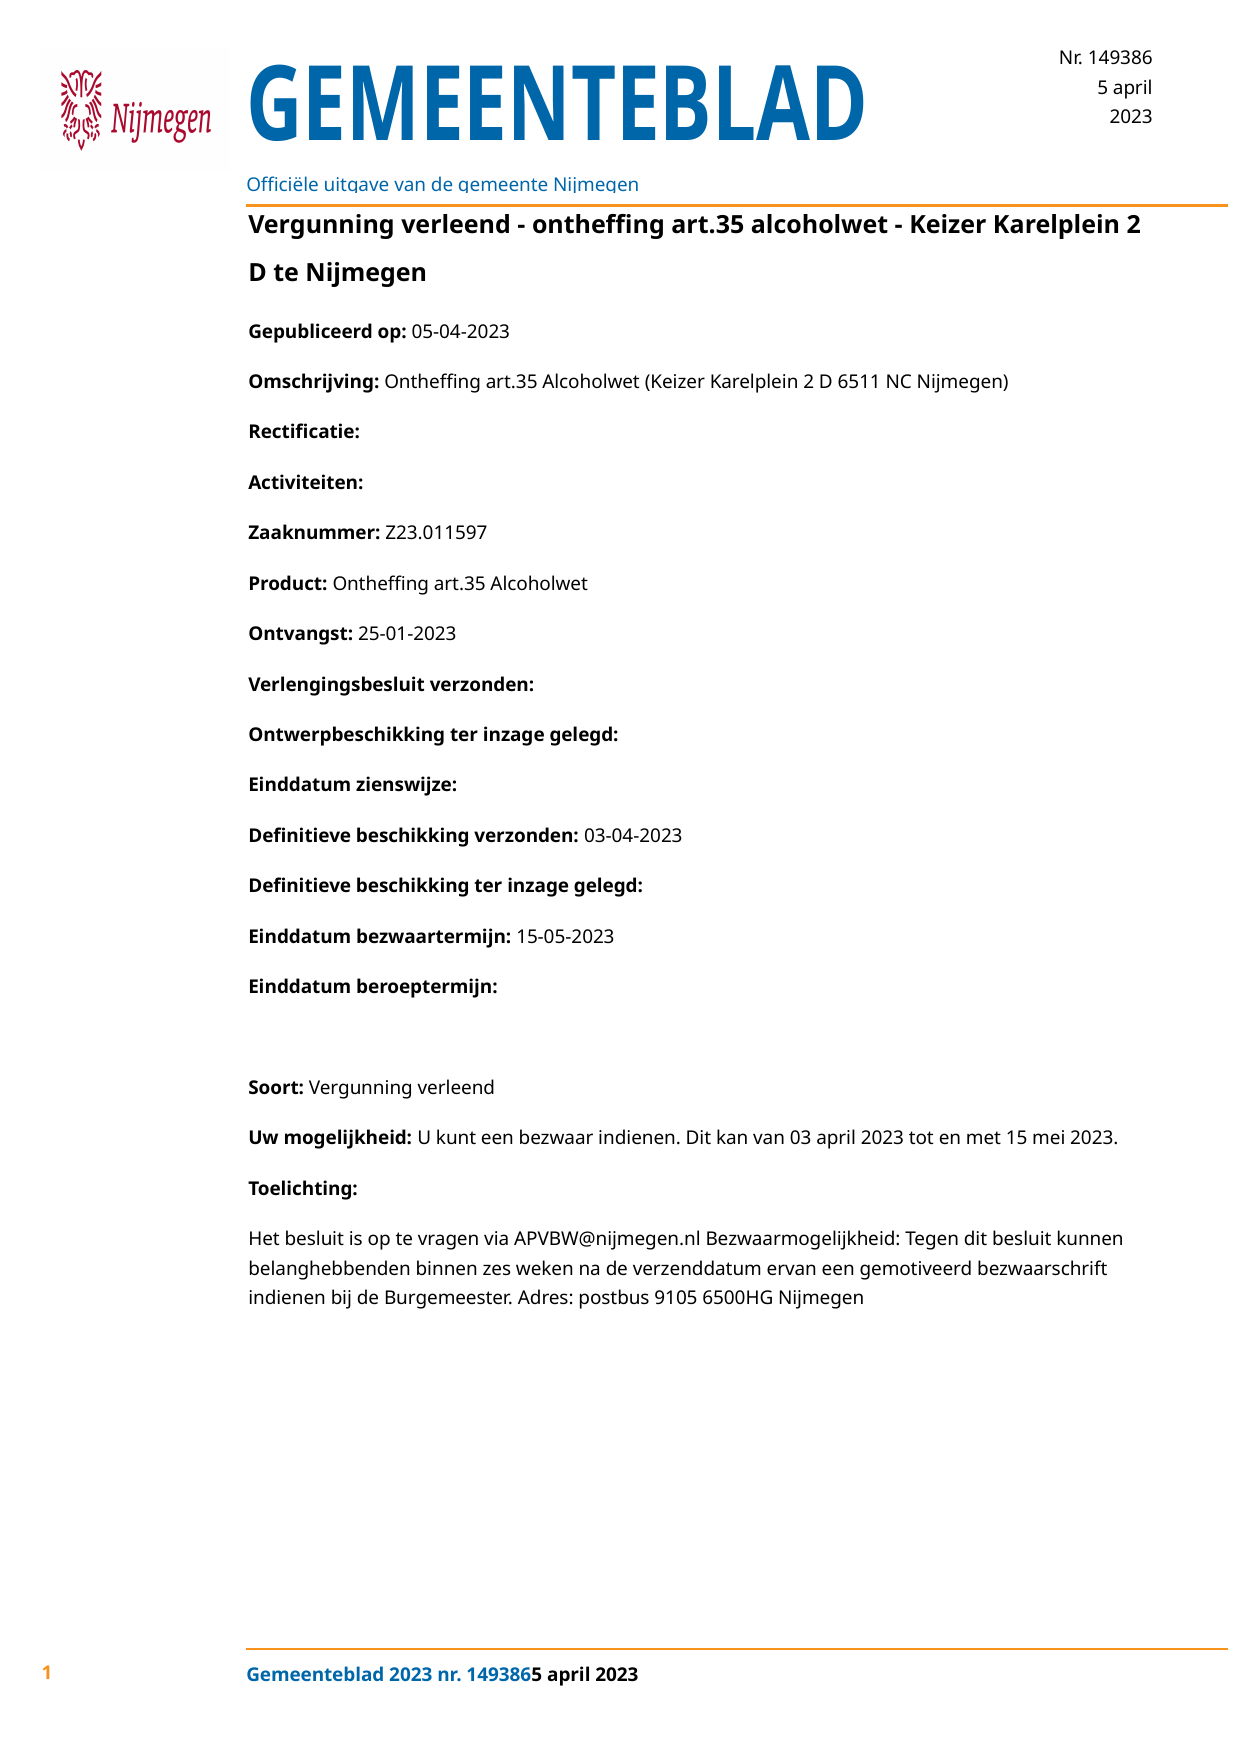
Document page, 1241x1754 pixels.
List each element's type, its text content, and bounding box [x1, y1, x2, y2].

text Omschrijving: Ontheffing art.35 Alcoholwet (Keizer Karelplein 2 D 6511 NC Nijmegen) [248, 368, 1152, 394]
text Het besluit is op te vragen via APVBW@nijmegen.nl Bezwaarmogelijkheid: Tegen dit besluit kunnen belanghebbenden binnen zes weken na de verzenddatum ervan een gemotiveerd bezwaarschrift indienen bij de Burgemeester. Adres: postbus 9105 6500HG Nijmegen [248, 1225, 1152, 1310]
text Uw mogelijkheid: U kunt een bezwaar indienen. Dit kan van 03 april 2023 tot en met 15 mei 2023. [248, 1124, 1152, 1150]
text Product: Ontheffing art.35 Alcoholwet [248, 570, 1152, 596]
text Einddatum zienswijze: [248, 772, 1152, 797]
text Einddatum bezwaartermijn: 15-05-2023 [248, 923, 1152, 949]
text Activiteiten: [248, 469, 1152, 495]
text Vergunning verleend - ontheffing art.35 alcoholwet - Keizer Karelplein 2 D te Nijmegen [248, 207, 1152, 288]
text Definitieve beschikking ter inzage gelegd: [248, 872, 1152, 898]
text Definitieve beschikking verzonden: 03-04-2023 [248, 822, 1152, 848]
text Soort: Vergunning verleend [248, 1074, 1152, 1100]
picture [41, 47, 231, 172]
text Rectificatie: [248, 419, 1152, 444]
text Verlengingsbesluit verzonden: [248, 671, 1152, 697]
text Einddatum beroeptermijn: [248, 973, 1152, 999]
text Toelichting: [248, 1175, 1152, 1201]
text Ontvangst: 25-01-2023 [248, 620, 1152, 646]
text Gepubliceerd op: 05-04-2023 [248, 318, 1152, 344]
text Ontwerpbeschikking ter inzage gelegd: [248, 721, 1152, 747]
text Zaaknummer: Z23.011597 [248, 519, 1152, 545]
